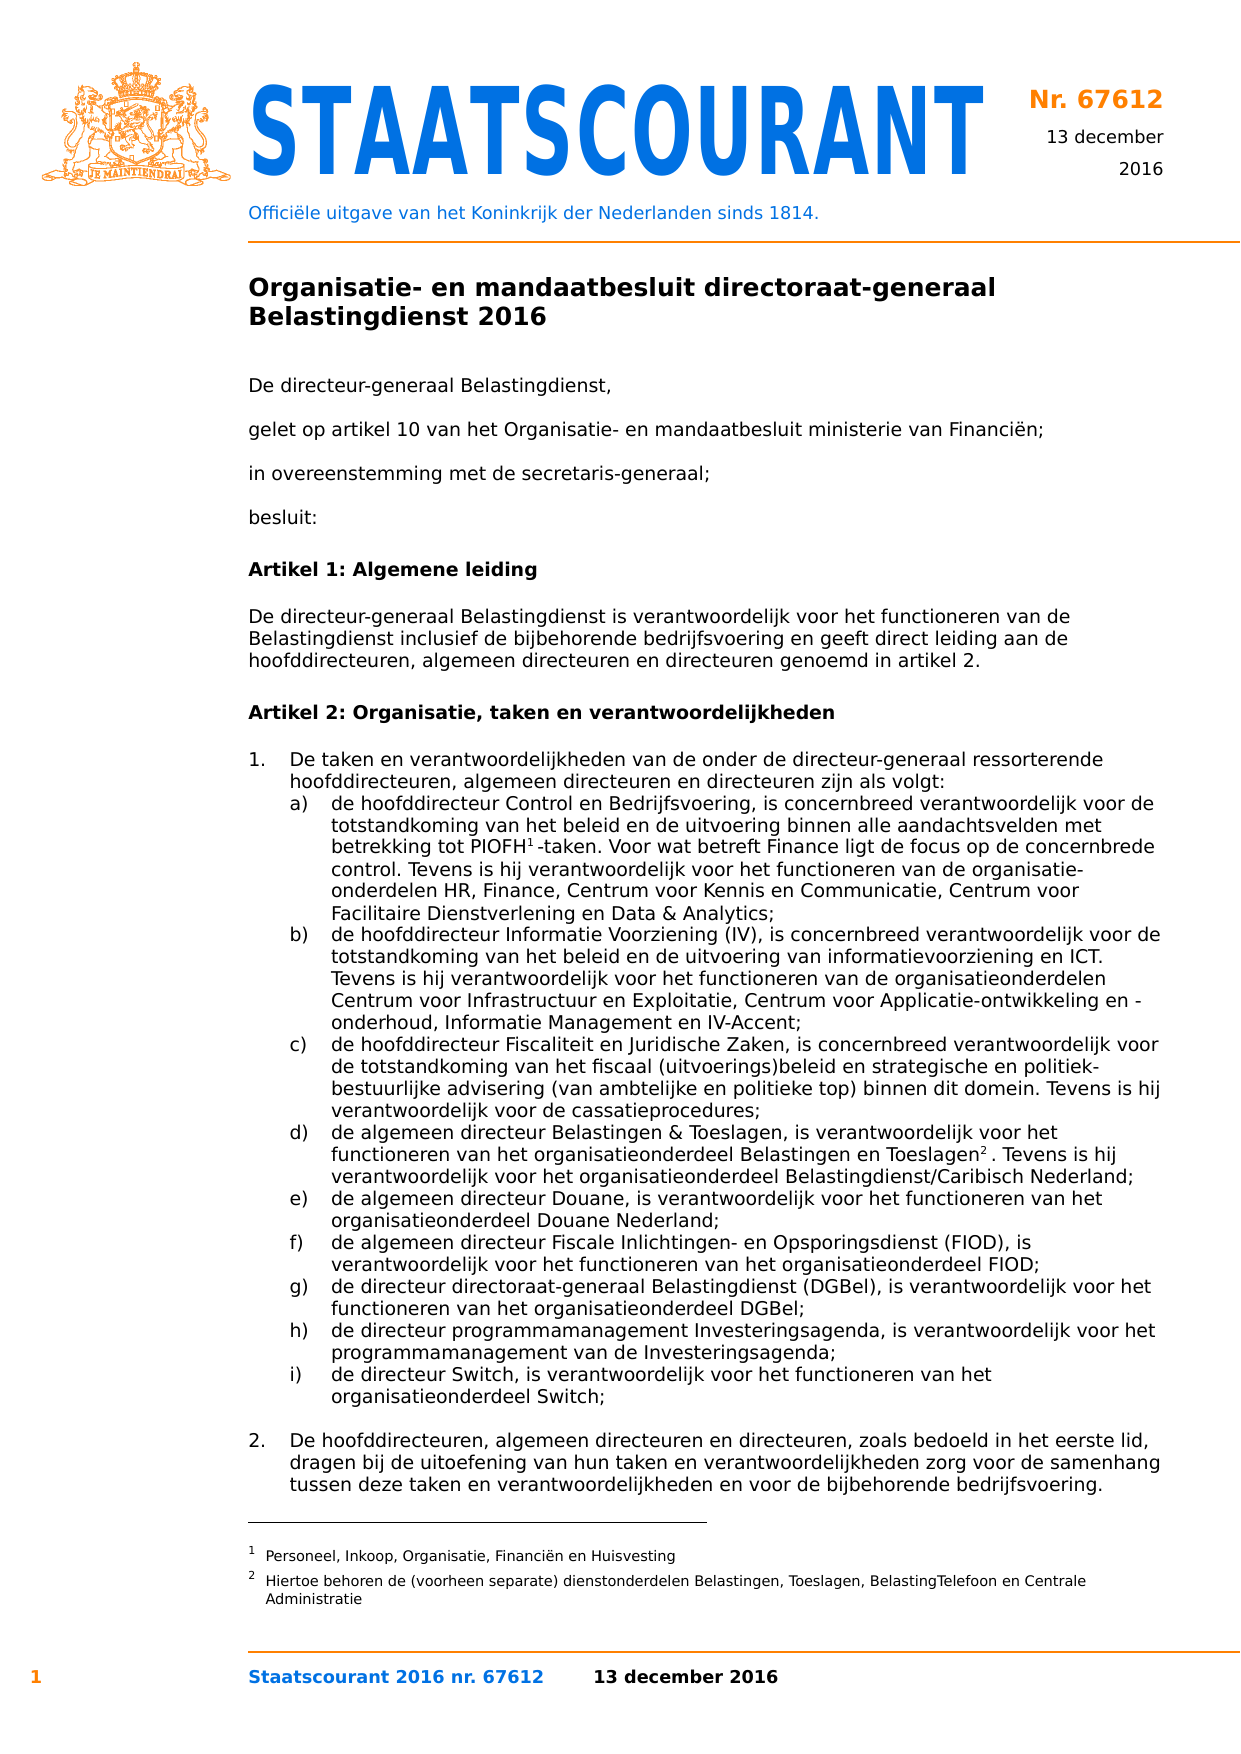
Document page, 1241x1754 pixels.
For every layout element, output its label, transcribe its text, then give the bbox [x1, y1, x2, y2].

table_cell 13 december [998, 121, 1240, 153]
text besluit: [248, 507, 1163, 529]
table_header [25, 62, 248, 241]
text 2. De hoofddirecteuren, algemeen directeuren en directeuren, zoals bedoeld in het eerste lid, dragen bij de uitoefening van hun taken en verantwoordelijkheden zorg voor de samenhang tussen deze taken en verantwoordelijkheden en voor de bijbehorende bedrijfsvoering. [248, 1430, 1163, 1496]
subtitle Organisatie- en mandaatbesluit directoraat-generaal Belastingdienst 2016 [248, 273, 1163, 331]
text gelet op artikel 10 van het Organisatie- en mandaatbesluit ministerie van Financiën; [248, 419, 1163, 441]
text De directeur-generaal Belastingdienst is verantwoordelijk voor het functioneren van de Belastingdienst inclusief de bijbehorende bedrijfsvoering en geeft direct leiding aan de hoofddirecteuren, algemeen directeuren en directeuren genoemd in artikel 2. [248, 606, 1163, 672]
subtitle Artikel 1: Algemene leiding [248, 559, 1163, 581]
text c) de hoofddirecteur Fiscaliteit en Juridische Zaken, is concernbreed verantwoordelijk voor de totstandkoming van het fiscaal (uitvoerings)beleid en strategische en politiek-bestuurlijke advisering (van ambtelijke en politieke top) binnen dit domein. Tevens is hij verantwoordelijk voor de cassatieprocedures; [289, 1034, 1163, 1122]
table_header STAATSCOURANT [248, 62, 998, 203]
text d) de algemeen directeur Belastingen & Toeslagen, is verantwoordelijk voor het functioneren van het organisatieonderdeel Belastingen en Toeslagen. Tevens is hij verantwoordelijk voor het organisatieonderdeel Belastingdienst/Caribisch Nederland; [289, 1122, 1163, 1188]
subtitle Artikel 2: Organisatie, taken en verantwoordelijkheden [248, 702, 1163, 723]
text b) de hoofddirecteur Informatie Voorziening (IV), is concernbreed verantwoordelijk voor de totstandkoming van het beleid en de uitvoering van informatievoorziening en ICT. Tevens is hij verantwoordelijk voor het functioneren van de organisatieonderdelen Centrum voor Infrastructuur en Exploitatie, Centrum voor Applicatie-ontwikkeling en -onderhoud, Informatie Management en IV-Accent; [289, 924, 1163, 1034]
text g) de directeur directoraat-generaal Belastingdienst (DGBel), is verantwoordelijk voor het functioneren van het organisatieonderdeel DGBel; [289, 1276, 1163, 1320]
text De directeur-generaal Belastingdienst, [248, 375, 1163, 397]
text h) de directeur programmamanagement Investeringsagenda, is verantwoordelijk voor het programmamanagement van de Investeringsagenda; [289, 1320, 1163, 1364]
text f) de algemeen directeur Fiscale Inlichtingen- en Opsporingsdienst (FIOD), is verantwoordelijk voor het functioneren van het organisatieonderdeel FIOD; [289, 1232, 1163, 1276]
picture [41, 62, 231, 186]
table_cell 2016 [998, 153, 1240, 203]
text i) de directeur Switch, is verantwoordelijk voor het functioneren van het organisatieonderdeel Switch; [289, 1364, 1163, 1408]
table_header Nr. 67612 [998, 62, 1240, 121]
table_cell Officiële uitgave van het Koninkrijk der Nederlanden sinds 1814. [248, 203, 1240, 241]
text e) de algemeen directeur Douane, is verantwoordelijk voor het functioneren van het organisatieonderdeel Douane Nederland; [289, 1188, 1163, 1232]
text Personeel, Inkoop, Organisatie, Financiën en Huisvesting [248, 1544, 1163, 1566]
text Hiertoe behoren de (voorheen separate) dienstonderdelen Belastingen, Toeslagen, BelastingTelefoon en Centrale Administratie [248, 1569, 1163, 1608]
text in overeenstemming met de secretaris-generaal; [248, 463, 1163, 485]
text a) de hoofddirecteur Control en Bedrijfsvoering, is concernbreed verantwoordelijk voor de totstandkoming van het beleid en de uitvoering binnen alle aandachtsvelden met betrekking tot PIOFH-taken. Voor wat betreft Finance ligt de focus op de concernbrede control. Tevens is hij verantwoordelijk voor het functioneren van de organisatie-onderdelen HR, Finance, Centrum voor Kennis en Communicatie, Centrum voor Facilitaire Dienstverlening en Data & Analytics; [289, 792, 1163, 924]
text 1. De taken en verantwoordelijkheden van de onder de directeur-generaal ressorterende hoofddirecteuren, algemeen directeuren en directeuren zijn als volgt: [248, 748, 1163, 792]
